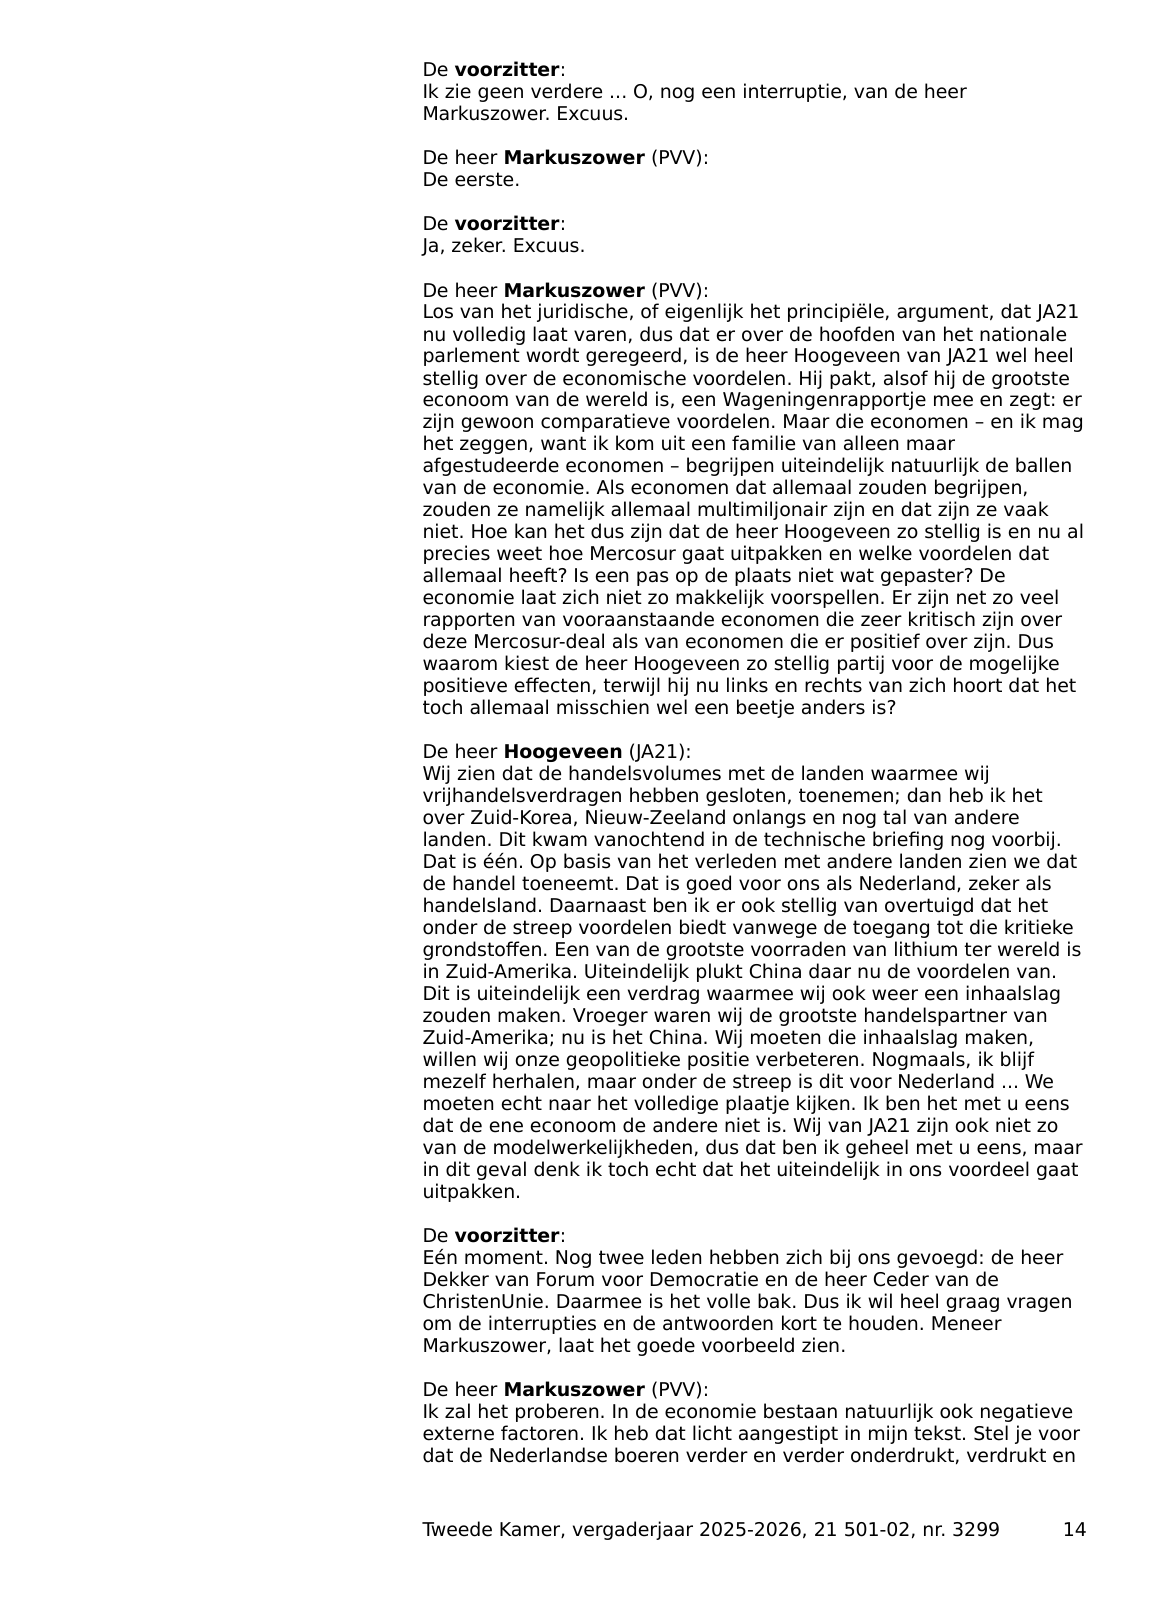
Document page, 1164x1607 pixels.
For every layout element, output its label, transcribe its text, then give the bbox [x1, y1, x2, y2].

text De heer Hoogeveen (JA21): [422, 741, 1087, 763]
text De heer Markuszower (PVV): [422, 279, 1087, 301]
text De voorzitter: [422, 1225, 1087, 1247]
text De heer Markuszower (PVV): [422, 147, 1087, 169]
text De heer Markuszower (PVV): [422, 1379, 1087, 1401]
text De eerste. [422, 169, 1087, 191]
text De voorzitter: [422, 59, 1087, 81]
text Eén moment. Nog twee leden hebben zich bij ons gevoegd: de heer Dekker van Forum voor Democratie en de heer Ceder van de ChristenUnie. Daarmee is het volle bak. Dus ik wil heel graag vragen om de interrupties en de antwoorden kort te houden. Meneer Markuszower, laat het goede voorbeeld zien. [422, 1247, 1087, 1357]
text Ik zie geen verdere ... O, nog een interruptie, van de heer Markuszower. Excuus. [422, 81, 1087, 125]
text Ik zal het proberen. In de economie bestaan natuurlijk ook negatieve externe factoren. Ik heb dat licht aangestipt in mijn tekst. Stel je voor dat de Nederlandse boeren verder en verder onderdrukt, verdrukt en [422, 1401, 1087, 1467]
text De voorzitter: [422, 213, 1087, 235]
text Wij zien dat de handelsvolumes met de landen waarmee wij vrijhandelsverdragen hebben gesloten, toenemen; dan heb ik het over Zuid-Korea, Nieuw-Zeeland onlangs en nog tal van andere landen. Dit kwam vanochtend in de technische briefing nog voorbij. Dat is één. Op basis van het verleden met andere landen zien we dat de handel toeneemt. Dat is goed voor ons als Nederland, zeker als handelsland. Daarnaast ben ik er ook stellig van overtuigd dat het onder de streep voordelen biedt vanwege de toegang tot die kritieke grondstoffen. Een van de grootste voorraden van lithium ter wereld is in Zuid-Amerika. Uiteindelijk plukt China daar nu de voordelen van. Dit is uiteindelijk een verdrag waarmee wij ook weer een inhaalslag zouden maken. Vroeger waren wij de grootste handelspartner van Zuid-Amerika; nu is het China. Wij moeten die inhaalslag maken, willen wij onze geopolitieke positie verbeteren. Nogmaals, ik blijf mezelf herhalen, maar onder de streep is dit voor Nederland ... We moeten echt naar het volledige plaatje kijken. Ik ben het met u eens dat de ene econoom de andere niet is. Wij van JA21 zijn ook niet zo van de modelwerkelijkheden, dus dat ben ik geheel met u eens, maar in dit geval denk ik toch echt dat het uiteindelijk in ons voordeel gaat uitpakken. [422, 763, 1087, 1203]
text Los van het juridische, of eigenlijk het principiële, argument, dat JA21 nu volledig laat varen, dus dat er over de hoofden van het nationale parlement wordt geregeerd, is de heer Hoogeveen van JA21 wel heel stellig over de economische voordelen. Hij pakt, alsof hij de grootste econoom van de wereld is, een Wageningenrapportje mee en zegt: er zijn gewoon comparatieve voordelen. Maar die economen – en ik mag het zeggen, want ik kom uit een familie van alleen maar afgestudeerde economen – begrijpen uiteindelijk natuurlijk de ballen van de economie. Als economen dat allemaal zouden begrijpen, zouden ze namelijk allemaal multimiljonair zijn en dat zijn ze vaak niet. Hoe kan het dus zijn dat de heer Hoogeveen zo stellig is en nu al precies weet hoe Mercosur gaat uitpakken en welke voordelen dat allemaal heeft? Is een pas op de plaats niet wat gepaster? De economie laat zich niet zo makkelijk voorspellen. Er zijn net zo veel rapporten van vooraanstaande economen die zeer kritisch zijn over deze Mercosur-deal als van economen die er positief over zijn. Dus waarom kiest de heer Hoogeveen zo stellig partij voor de mogelijke positieve effecten, terwijl hij nu links en rechts van zich hoort dat het toch allemaal misschien wel een beetje anders is? [422, 301, 1087, 719]
text Ja, zeker. Excuus. [422, 235, 1087, 257]
